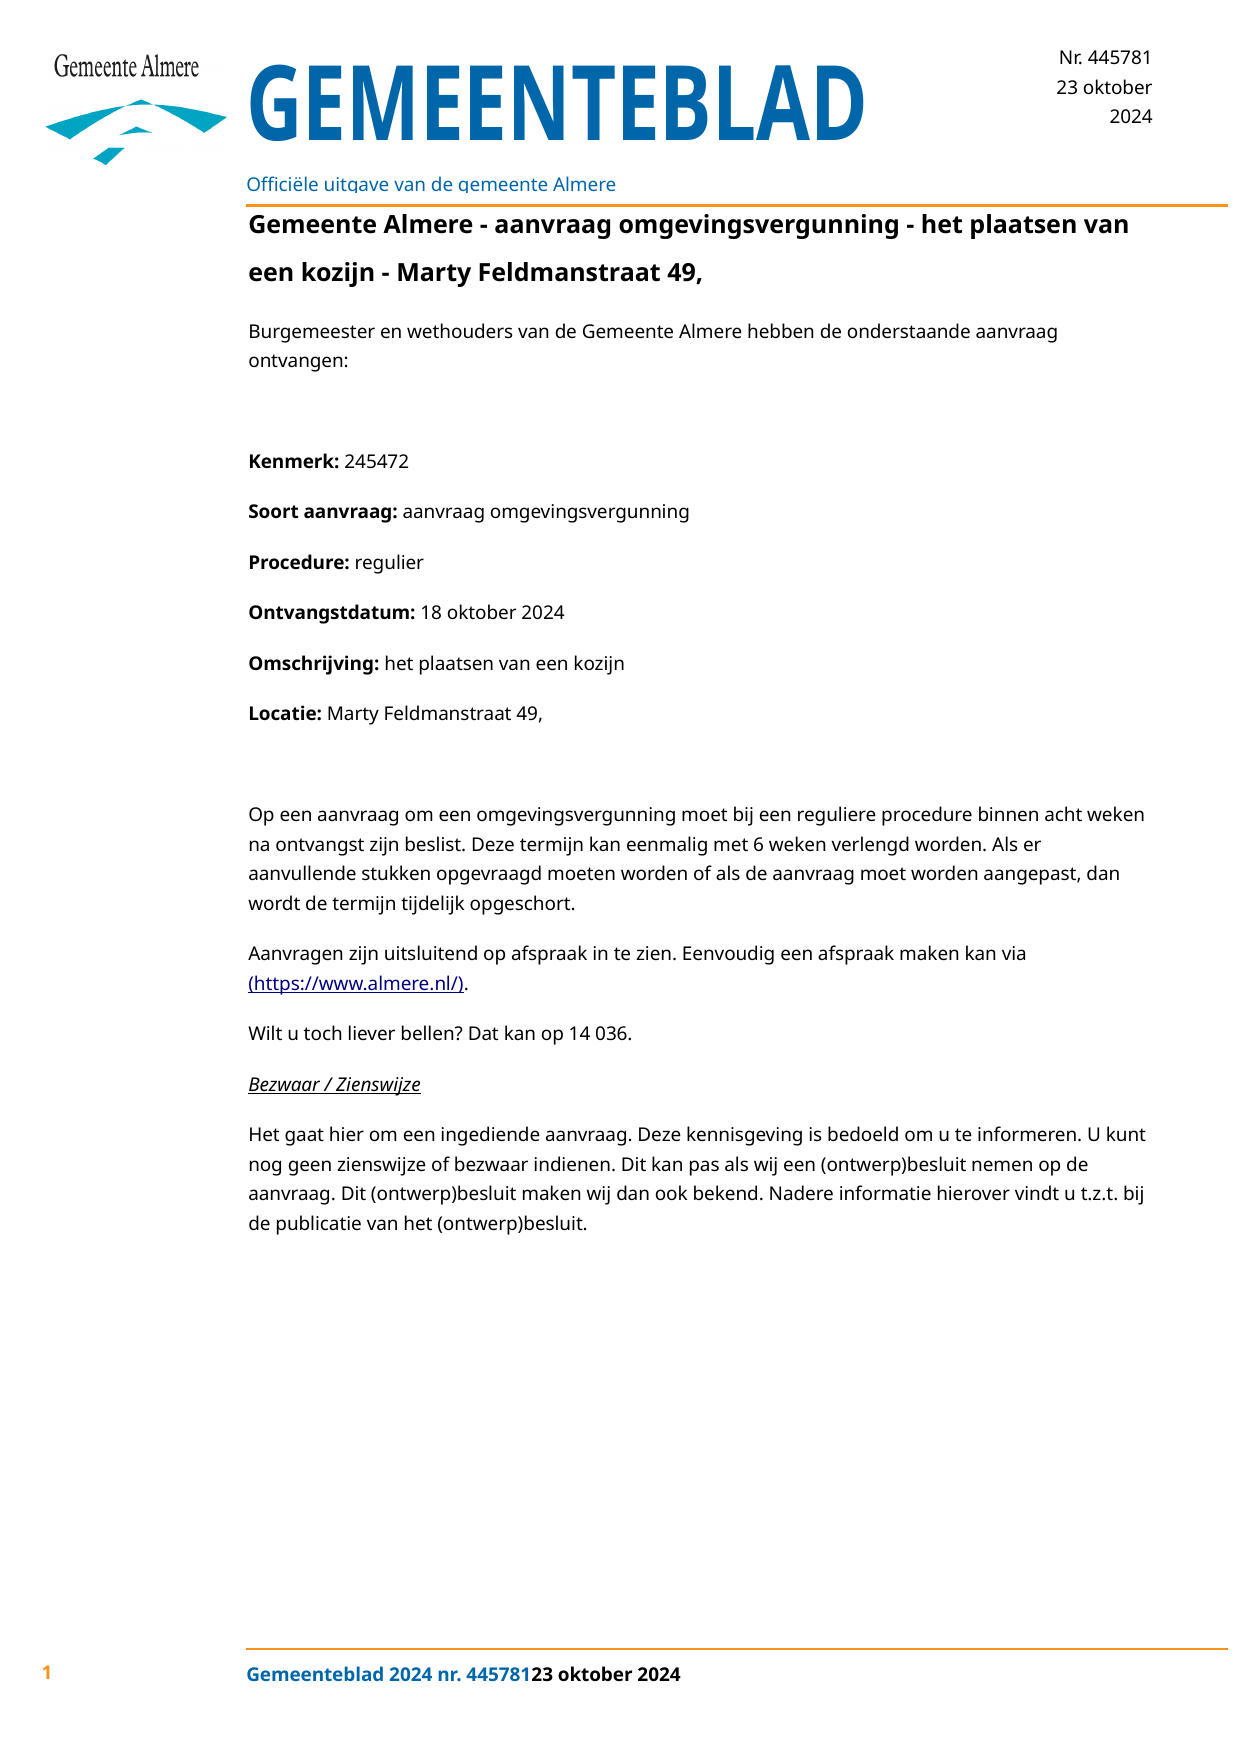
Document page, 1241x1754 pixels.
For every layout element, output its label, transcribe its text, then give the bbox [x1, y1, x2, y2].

text Op een aanvraag om een omgevingsvergunning moet bij een reguliere procedure binnen acht weken na ontvangst zijn beslist. Deze termijn kan eenmalig met 6 weken verlengd worden. Als er aanvullende stukken opgevraagd moeten worden of als de aanvraag moet worden aangepast, dan wordt de termijn tijdelijk opgeschort. [248, 801, 1152, 916]
text Locatie: Marty Feldmanstraat 49, [248, 700, 1152, 726]
text Kenmerk: 245472 [248, 448, 1152, 474]
text Burgemeester en wethouders van de Gemeente Almere hebben de onderstaande aanvraag ontvangen: [248, 318, 1152, 373]
text Soort aanvraag: aanvraag omgevingsvergunning [248, 499, 1152, 524]
text Gemeente Almere - aanvraag omgevingsvergunning - het plaatsen van een kozijn - Marty Feldmanstraat 49, [248, 207, 1152, 288]
text Aanvragen zijn uitsluitend op afspraak in te zien. Eenvoudig een afspraak maken kan via (https://www.almere.nl/). [248, 940, 1152, 996]
text Ontvangstdatum: 18 oktober 2024 [248, 599, 1152, 625]
text Omschrijving: het plaatsen van een kozijn [248, 650, 1152, 676]
text Bezwaar / Zienswijze [248, 1071, 1152, 1097]
text Wilt u toch liever bellen? Dat kan op 14 036. [248, 1020, 1152, 1046]
picture [41, 47, 231, 172]
text Procedure: regulier [248, 549, 1152, 575]
text Het gaat hier om een ingediende aanvraag. Deze kennisgeving is bedoeld om u te informeren. U kunt nog geen zienswijze of bezwaar indienen. Dit kan pas als wij een (ontwerp)besluit nemen op de aanvraag. Dit (ontwerp)besluit maken wij dan ook bekend. Nadere informatie hierover vindt u t.z.t. bij de publicatie van het (ontwerp)besluit. [248, 1121, 1152, 1236]
